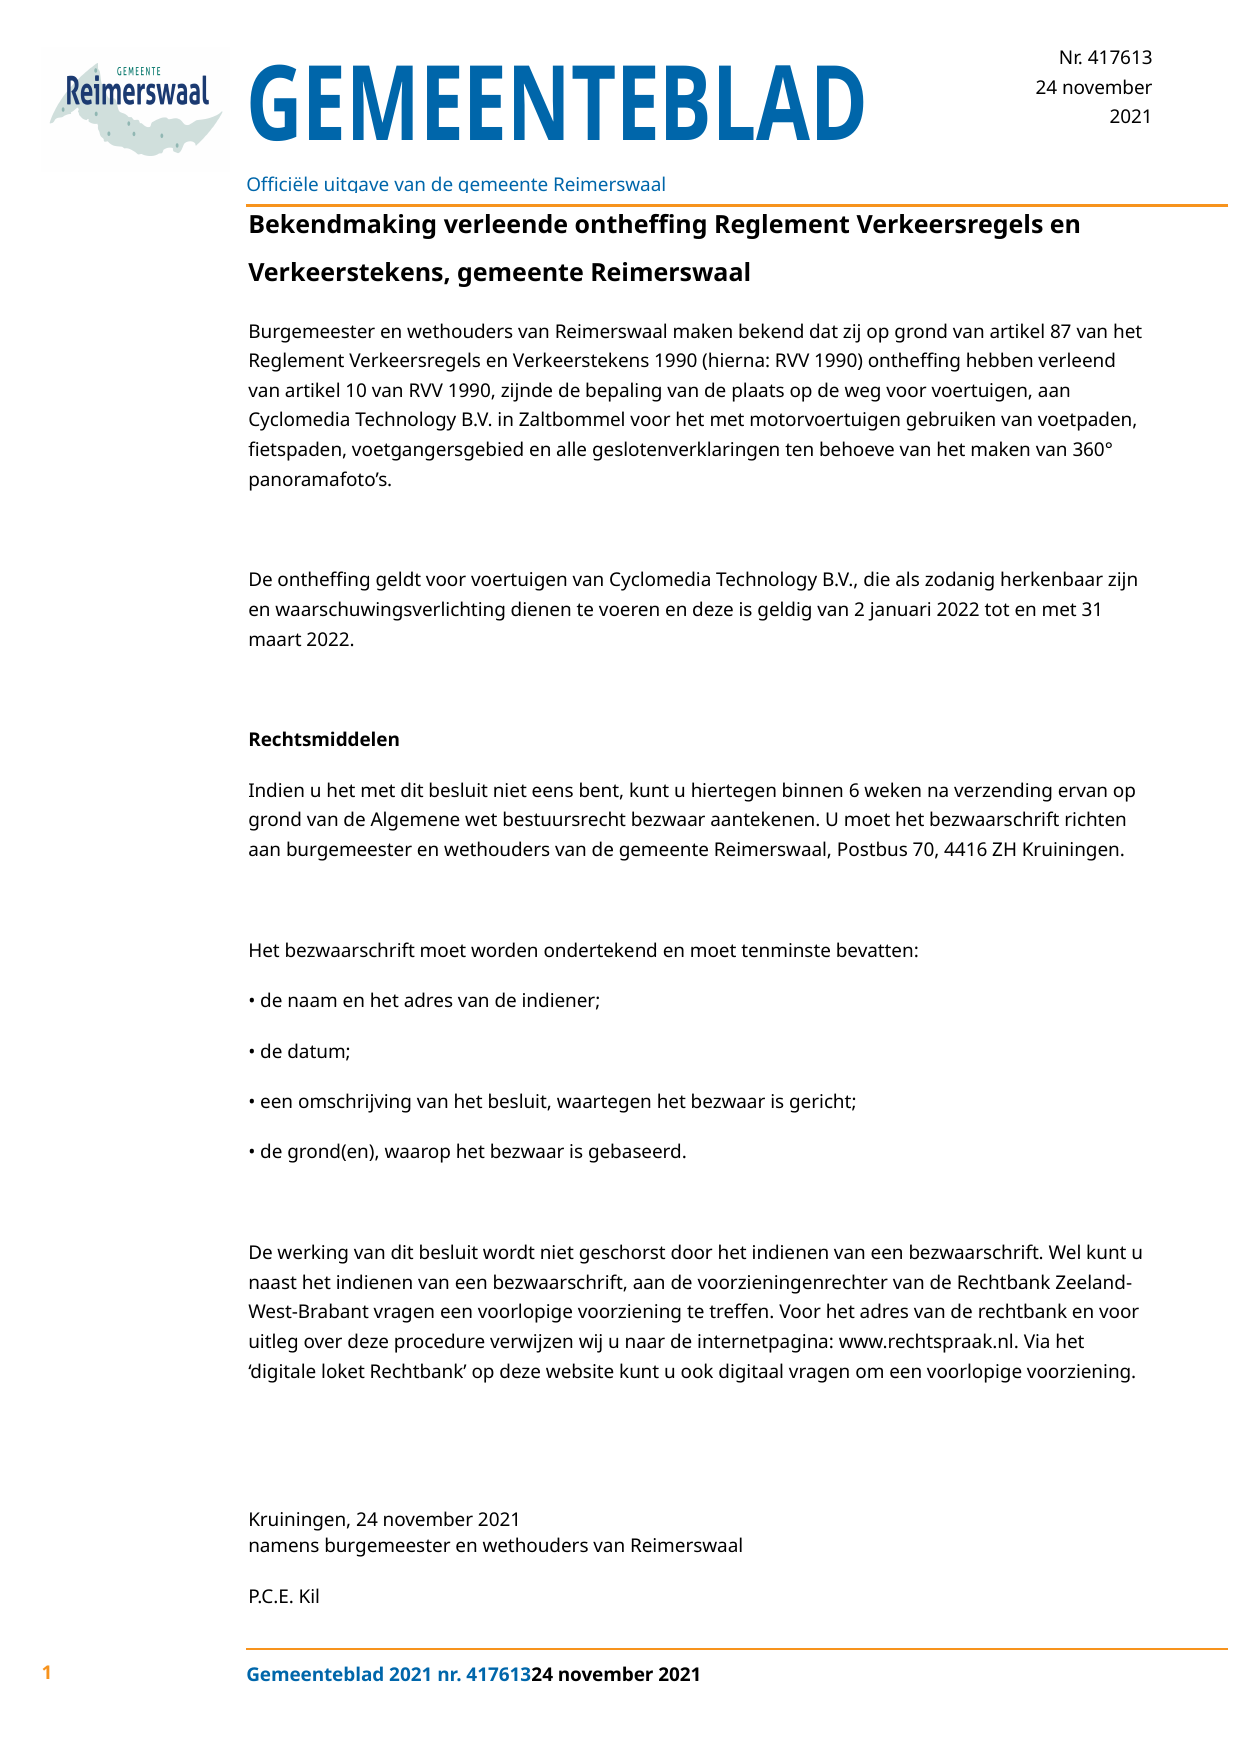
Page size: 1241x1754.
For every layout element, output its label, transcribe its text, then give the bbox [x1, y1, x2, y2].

text • een omschrijving van het besluit, waartegen het bezwaar is gericht; [248, 1088, 1152, 1114]
text namens burgemeester en wethouders van Reimerswaal [248, 1532, 1152, 1558]
text • de datum; [248, 1038, 1152, 1064]
text Bekendmaking verleende ontheffing Reglement Verkeersregels en Verkeerstekens, gemeente Reimerswaal [248, 207, 1152, 288]
text • de grond(en), waarop het bezwaar is gebaseerd. [248, 1139, 1152, 1164]
text Kruiningen, ‎24 november 2021 [248, 1507, 1152, 1532]
picture [41, 47, 231, 172]
text Indien u het met dit besluit niet eens bent, kunt u hiertegen binnen 6 weken na verzending ervan op grond van de Algemene wet bestuursrecht bezwaar aantekenen. U moet het bezwaarschrift richten aan burgemeester en wethouders van de gemeente Reimerswaal, Postbus 70, 4416 ZH Kruiningen. [248, 777, 1152, 862]
text P.C.E. Kil [248, 1584, 1152, 1609]
text Burgemeester en wethouders van Reimerswaal maken bekend dat zij op grond van artikel 87 van het Reglement Verkeersregels en Verkeerstekens 1990 (hierna: RVV 1990) ontheffing hebben verleend van artikel 10 van RVV 1990, zijnde de bepaling van de plaats op de weg voor voertuigen, aan Cyclomedia Technology B.V. in Zaltbommel voor het met motorvoertuigen gebruiken van voetpaden, fietspaden, voetgangersgebied en alle geslotenverklaringen ten behoeve van het maken van 360° panoramafoto’s. [248, 318, 1152, 492]
text Rechtsmiddelen [248, 727, 1152, 752]
text Het bezwaarschrift moet worden ondertekend en moet tenminste bevatten: [248, 937, 1152, 963]
text • de naam en het adres van de indiener; [248, 987, 1152, 1013]
text De ontheffing geldt voor voertuigen van Cyclomedia Technology B.V., die als zodanig herkenbaar zijn en waarschuwingsverlichting dienen te voeren en deze is geldig van 2 januari 2022 tot en met 31 maart 2022. [248, 567, 1152, 652]
text De werking van dit besluit wordt niet geschorst door het indienen van een bezwaarschrift. Wel kunt u naast het indienen van een bezwaarschrift, aan de voorzieningenrechter van de Rechtbank Zeeland-West-Brabant vragen een voorlopige voorziening te treffen. Voor het adres van de rechtbank en voor uitleg over deze procedure verwijzen wij u naar de internetpagina: www.rechtspraak.nl. Via het ‘digitale loket Rechtbank’ op deze website kunt u ook digitaal vragen om een voorlopige voorziening. [248, 1239, 1152, 1384]
